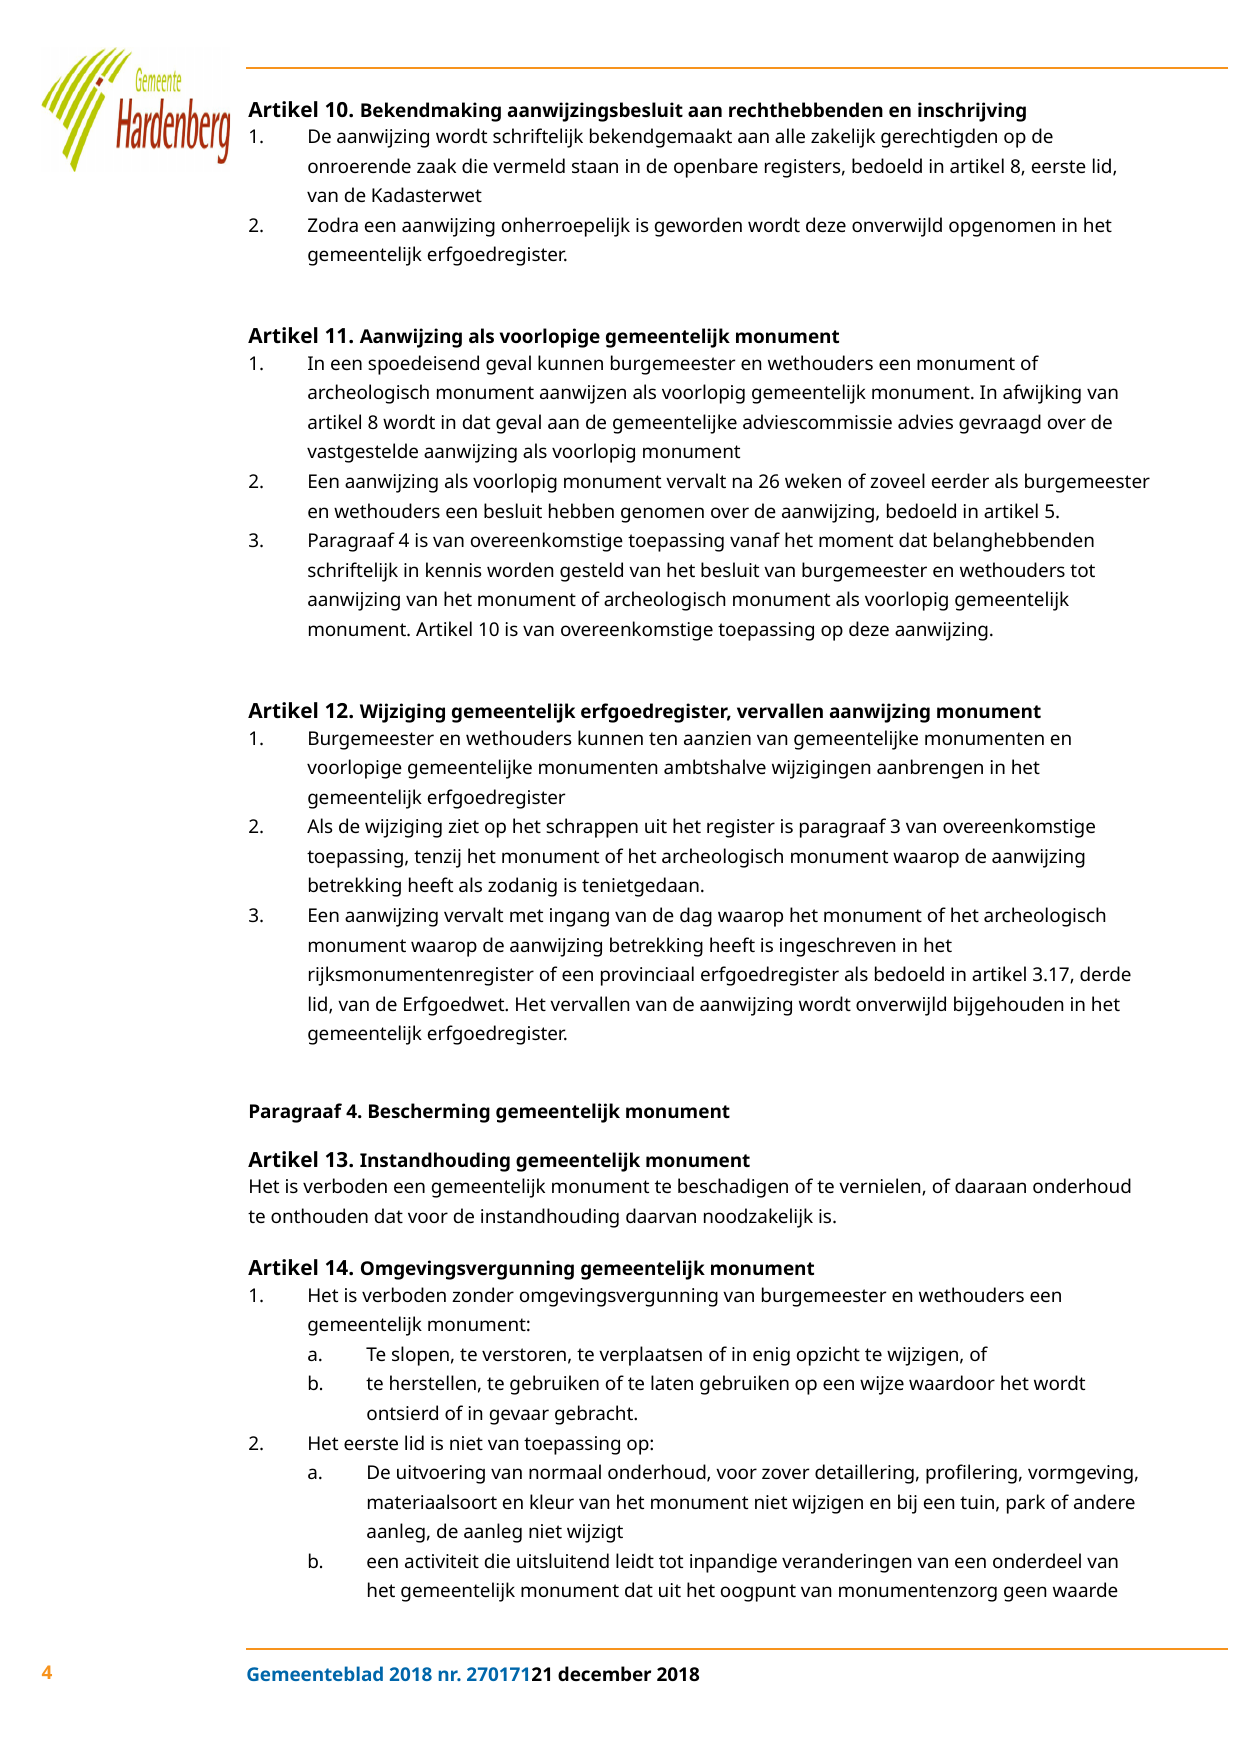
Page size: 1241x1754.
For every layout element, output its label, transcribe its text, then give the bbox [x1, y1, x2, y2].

list De uitvoering van normaal onderhoud, voor zover detaillering, profilering, vormgeving, materiaalsoort en kleur van het monument niet wijzigen en bij een tuin, park of andere aanleg, de aanleg niet wijzigt [307, 1459, 1152, 1544]
text Artikel 13. Instandhouding gemeentelijk monument [248, 1145, 1152, 1173]
list Een aanwijzing vervalt met ingang van de dag waarop het monument of het archeologisch monument waarop de aanwijzing betrekking heeft is ingeschreven in het rijksmonumentenregister of een provinciaal erfgoedregister als bedoeld in artikel 3.17, derde lid, van de Erfgoedwet. Het vervallen van de aanwijzing wordt onverwijld bijgehouden in het gemeentelijk erfgoedregister. [248, 902, 1152, 1046]
list Zodra een aanwijzing onherroepelijk is geworden wordt deze onverwijld opgenomen in het gemeentelijk erfgoedregister. [248, 212, 1152, 267]
list Burgemeester en wethouders kunnen ten aanzien van gemeentelijke monumenten en voorlopige gemeentelijke monumenten ambtshalve wijzigingen aanbrengen in het gemeentelijk erfgoedregister [248, 725, 1152, 809]
text Paragraaf 4. Bescherming gemeentelijk monument [248, 1096, 1152, 1124]
list De aanwijzing wordt schriftelijk bekendgemaakt aan alle zakelijk gerechtigden op de onroerende zaak die vermeld staan in de openbare registers, bedoeld in artikel 8, eerste lid, van de Kadasterwet [248, 123, 1152, 208]
list een activiteit die uitsluitend leidt tot inpandige veranderingen van een onderdeel van het gemeentelijk monument dat uit het oogpunt van monumentenzorg geen waarde [307, 1548, 1152, 1603]
list Te slopen, te verstoren, te verplaatsen of in enig opzicht te wijzigen, of [307, 1341, 1152, 1367]
list Als de wijziging ziet op het schrappen uit het register is paragraaf 3 van overeenkomstige toepassing, tenzij het monument of het archeologisch monument waarop de aanwijzing betrekking heeft als zodanig is tenietgedaan. [248, 813, 1152, 898]
list In een spoedeisend geval kunnen burgemeester en wethouders een monument of archeologisch monument aanwijzen als voorlopig gemeentelijk monument. In afwijking van artikel 8 wordt in dat geval aan de gemeentelijke adviescommissie advies gevraagd over de vastgestelde aanwijzing als voorlopig monument [248, 350, 1152, 464]
picture [41, 47, 231, 172]
list Het is verboden zonder omgevingsvergunning van burgemeester en wethouders een gemeentelijk monument: [248, 1282, 1152, 1337]
text Artikel 10. Bekendmaking aanwijzingsbesluit aan rechthebbenden en inschrijving [248, 95, 1152, 123]
text Artikel 14. Omgevingsvergunning gemeentelijk monument [248, 1253, 1152, 1282]
text Artikel 12. Wijziging gemeentelijk erfgoedregister, vervallen aanwijzing monument [248, 696, 1152, 725]
list Paragraaf 4 is van overeenkomstige toepassing vanaf het moment dat belanghebbenden schriftelijk in kennis worden gesteld van het besluit van burgemeester en wethouders tot aanwijzing van het monument of archeologisch monument als voorlopig gemeentelijk monument. Artikel 10 is van overeenkomstige toepassing op deze aanwijzing. [248, 527, 1152, 642]
list te herstellen, te gebruiken of te laten gebruiken op een wijze waardoor het wordt ontsierd of in gevaar gebracht. [307, 1371, 1152, 1426]
list Het eerste lid is niet van toepassing op: [248, 1430, 1152, 1456]
text Het is verboden een gemeentelijk monument te beschadigen of te vernielen, of daaraan onderhoud te onthouden dat voor de instandhouding daarvan noodzakelijk is. [248, 1173, 1152, 1229]
text Artikel 11. Aanwijzing als voorlopige gemeentelijk monument [248, 322, 1152, 350]
list Een aanwijzing als voorlopig monument vervalt na 26 weken of zoveel eerder als burgemeester en wethouders een besluit hebben genomen over de aanwijzing, bedoeld in artikel 5. [248, 468, 1152, 524]
